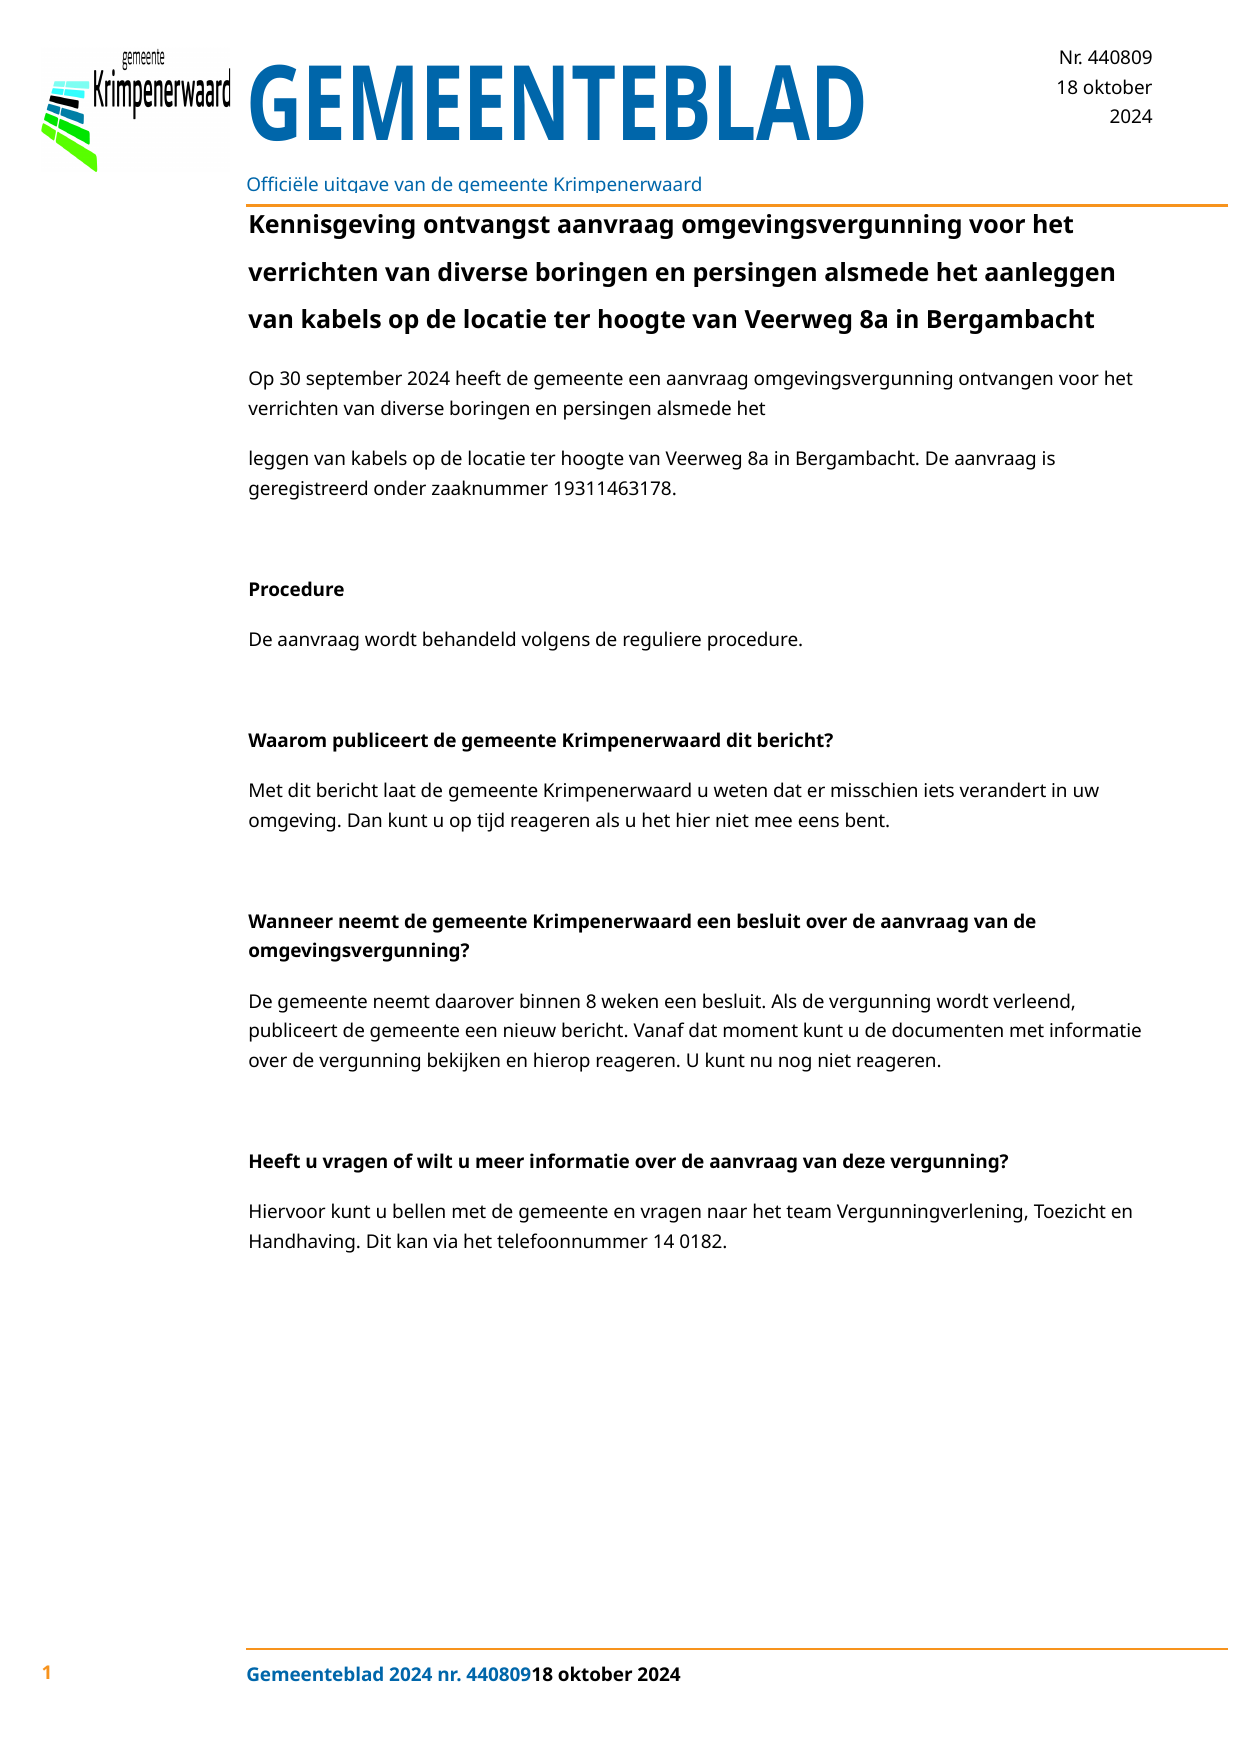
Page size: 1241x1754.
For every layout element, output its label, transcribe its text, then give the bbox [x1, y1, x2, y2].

text De gemeente neemt daarover binnen 8 weken een besluit. Als de vergunning wordt verleend, publiceert de gemeente een nieuw bericht. Vanaf dat moment kunt u de documenten met informatie over de vergunning bekijken en hierop reageren. U kunt nu nog niet reageren. [248, 988, 1152, 1073]
text Procedure [248, 576, 1152, 602]
text leggen van kabels op de locatie ter hoogte van Veerweg 8a in Bergambacht. De aanvraag is geregistreerd onder zaaknummer 19311463178. [248, 446, 1152, 501]
text Hiervoor kunt u bellen met de gemeente en vragen naar het team Vergunningverlening, Toezicht en Handhaving. Dit kan via het telefoonnummer 14 0182. [248, 1198, 1152, 1254]
text Waarom publiceert de gemeente Krimpenerwaard dit bericht? [248, 727, 1152, 753]
text Heeft u vragen of wilt u meer informatie over de aanvraag van deze vergunning? [248, 1148, 1152, 1174]
text De aanvraag wordt behandeld volgens de reguliere procedure. [248, 626, 1152, 652]
text Op 30 september 2024 heeft de gemeente een aanvraag omgevingsvergunning ontvangen voor het verrichten van diverse boringen en persingen alsmede het [248, 366, 1152, 421]
text Kennisgeving ontvangst aanvraag omgevingsvergunning voor het verrichten van diverse boringen en persingen alsmede het aanleggen van kabels op de locatie ter hoogte van Veerweg 8a in Bergambacht [248, 207, 1152, 336]
text Wanneer neemt de gemeente Krimpenerwaard een besluit over de aanvraag van de omgevingsvergunning? [248, 908, 1152, 963]
picture [41, 47, 231, 172]
text Met dit bericht laat de gemeente Krimpenerwaard u weten dat er misschien iets verandert in uw omgeving. Dan kunt u op tijd reageren als u het hier niet mee eens bent. [248, 778, 1152, 833]
